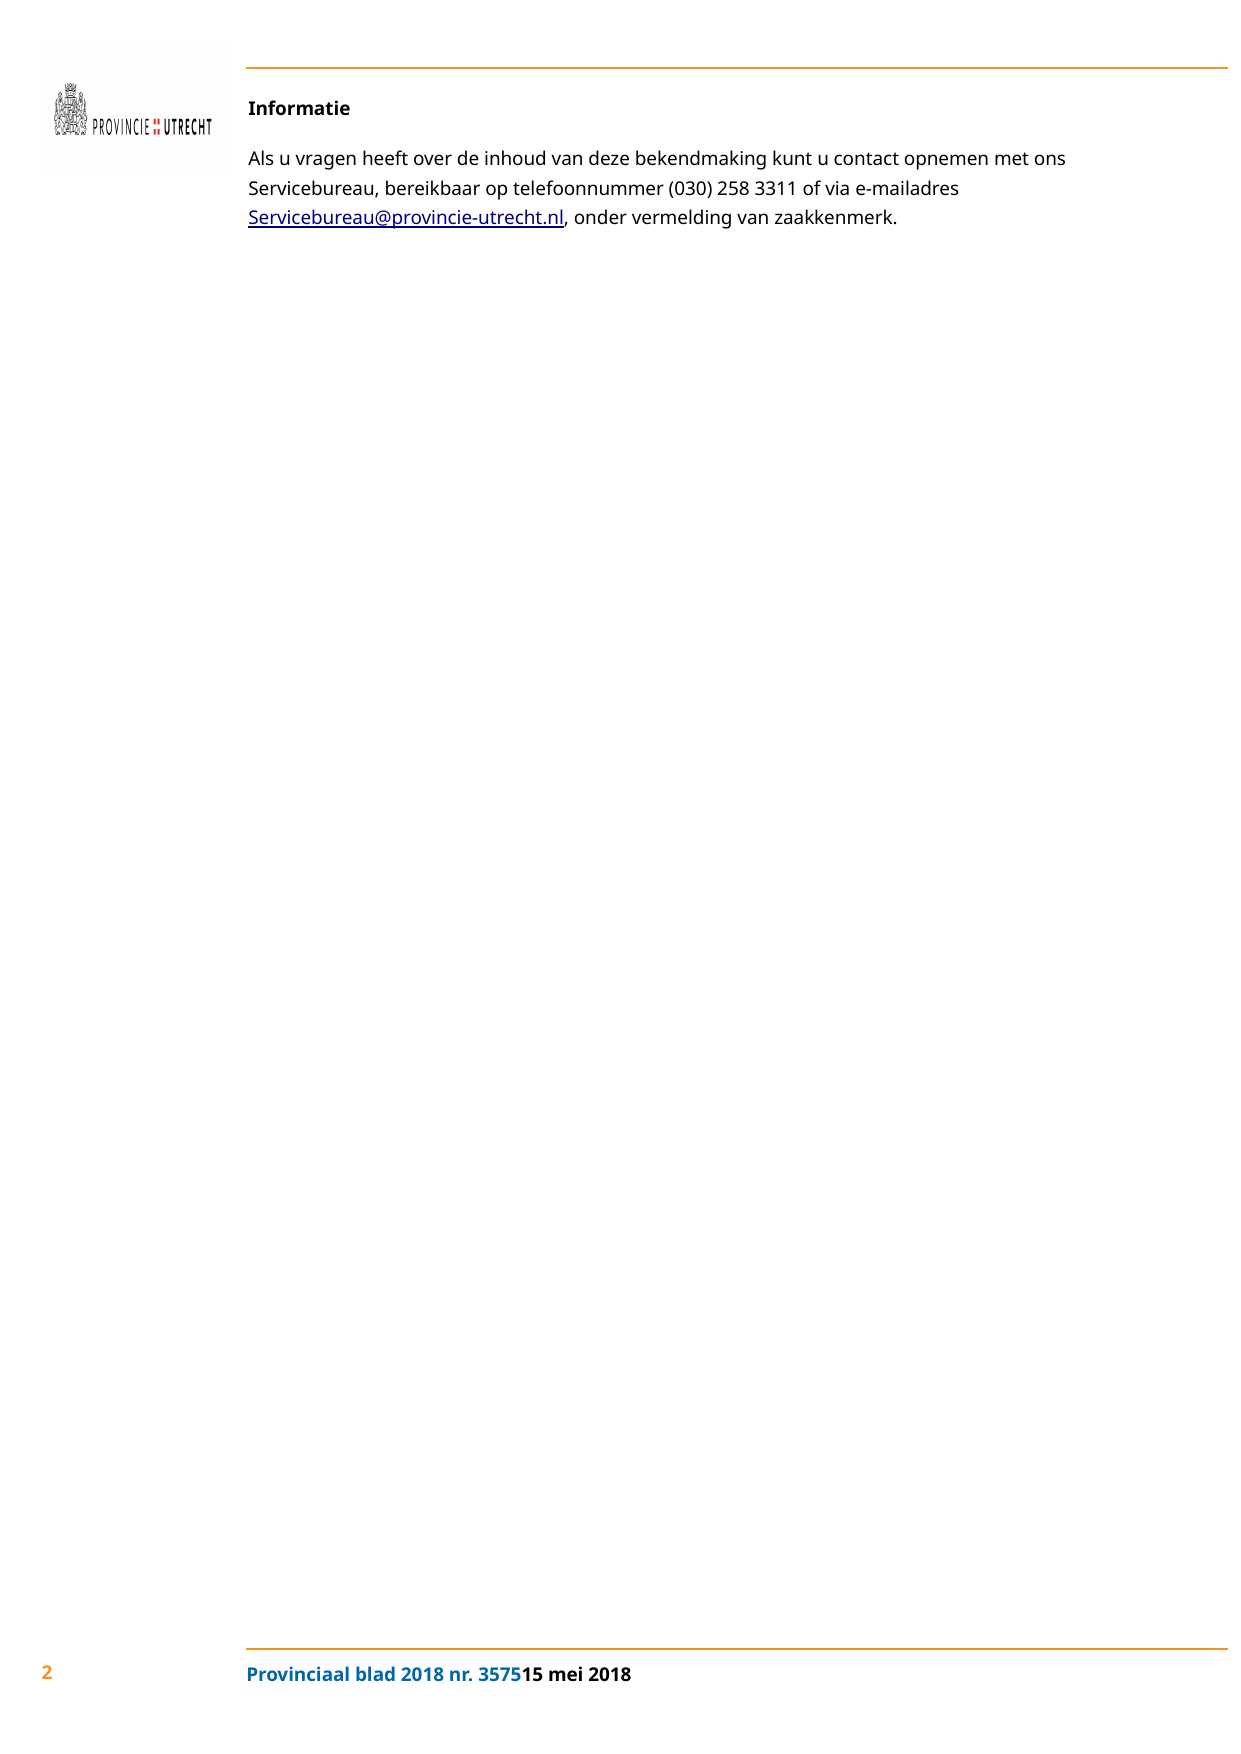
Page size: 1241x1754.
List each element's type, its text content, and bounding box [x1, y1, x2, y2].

text Als u vragen heeft over de inhoud van deze bekendmaking kunt u contact opnemen met ons Servicebureau, bereikbaar op telefoonnummer (030) 258 3311 of via e-mailadres Servicebureau@provincie-utrecht.nl, onder vermelding van zaakkenmerk. [248, 145, 1152, 230]
text Informatie [248, 95, 1152, 121]
picture [41, 47, 231, 172]
